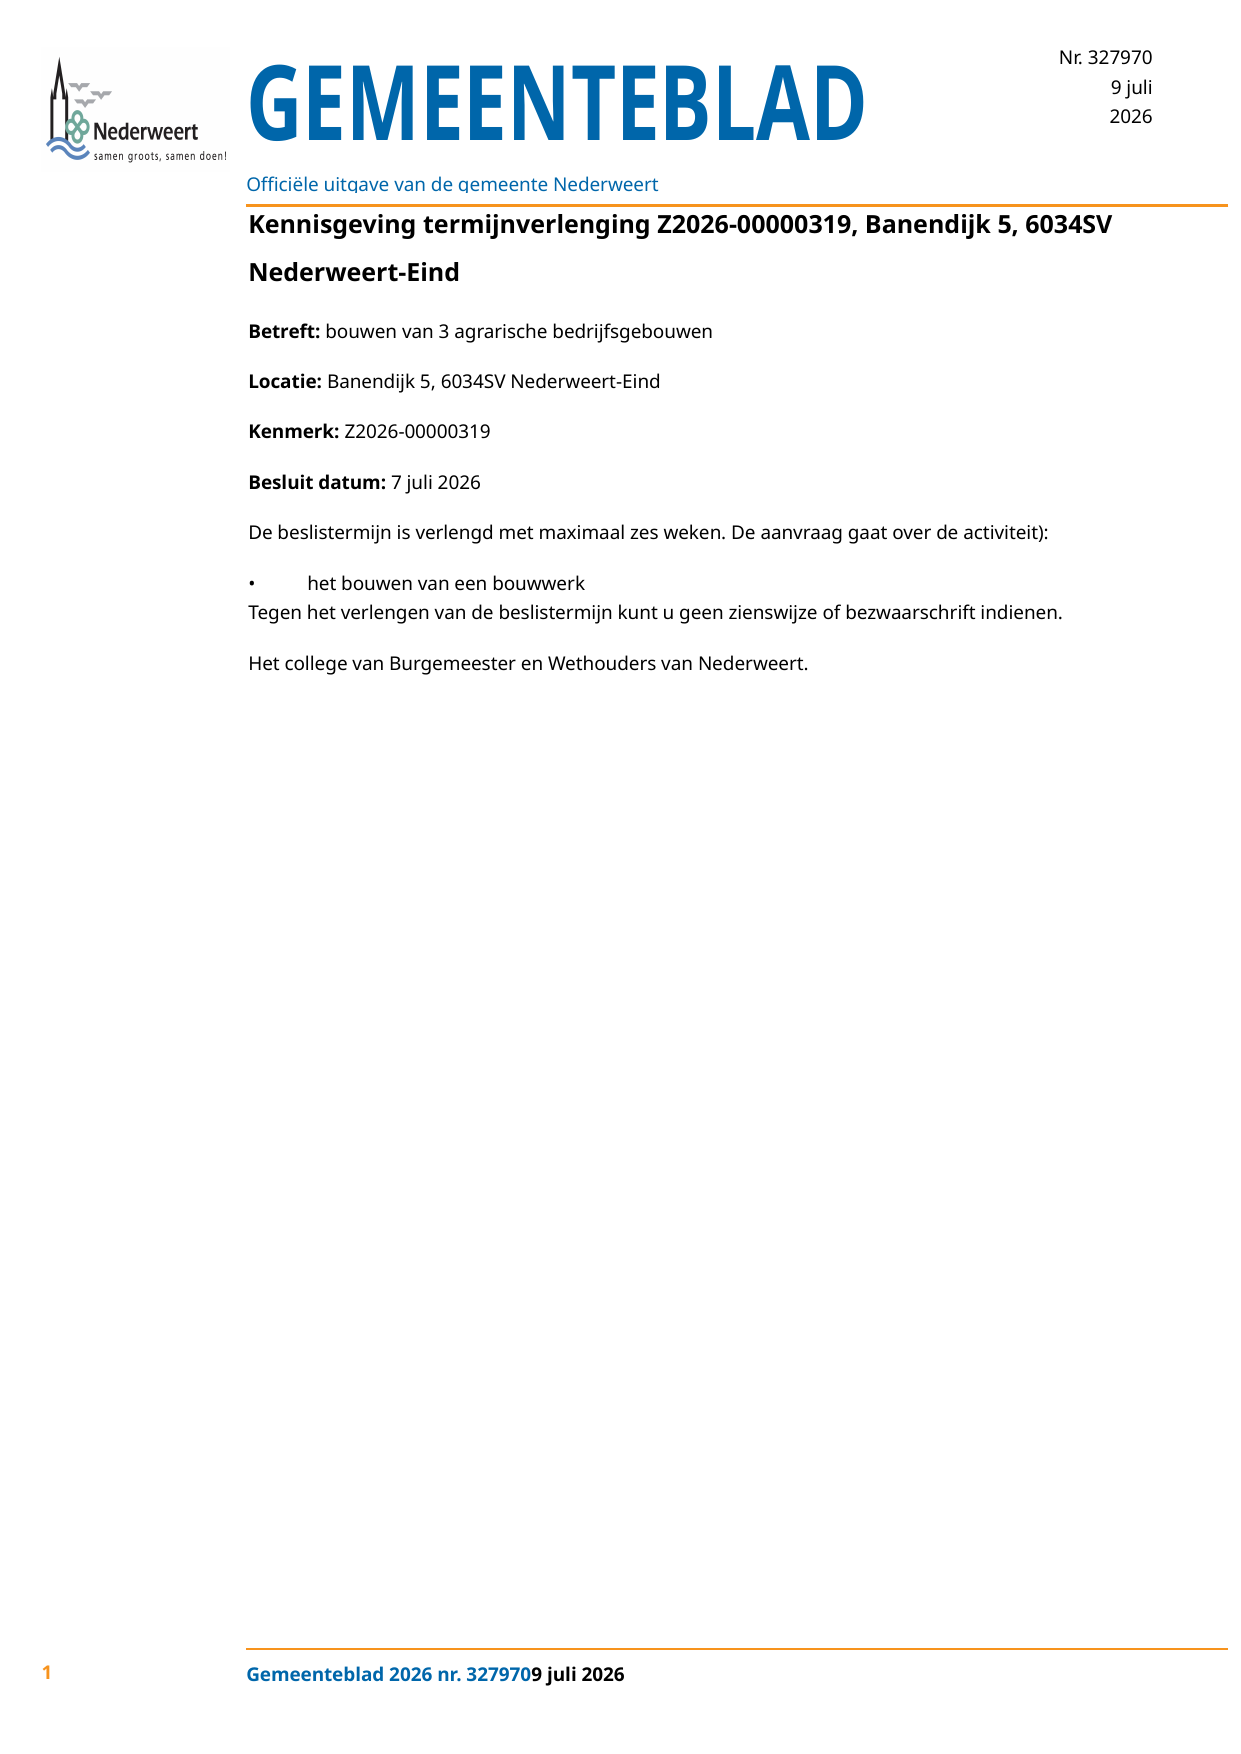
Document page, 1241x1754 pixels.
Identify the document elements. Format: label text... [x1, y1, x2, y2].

text Kennisgeving termijnverlenging Z2026-00000319, Banendijk 5, 6034SV Nederweert-Eind [248, 207, 1152, 288]
text Het college van Burgemeester en Wethouders van Nederweert. [248, 650, 1152, 676]
text Kenmerk: Z2026-00000319 [248, 419, 1152, 444]
picture [41, 47, 231, 172]
text Locatie: Banendijk 5, 6034SV Nederweert-Eind [248, 368, 1152, 394]
text Besluit datum: 7 juli 2026 [248, 469, 1152, 495]
list het bouwen van een bouwwerk [248, 570, 1152, 596]
text De beslistermijn is verlengd met maximaal zes weken. De aanvraag gaat over de activiteit): [248, 519, 1152, 545]
text Betreft: bouwen van 3 agrarische bedrijfsgebouwen [248, 318, 1152, 344]
text Tegen het verlengen van de beslistermijn kunt u geen zienswijze of bezwaarschrift indienen. [248, 599, 1152, 625]
